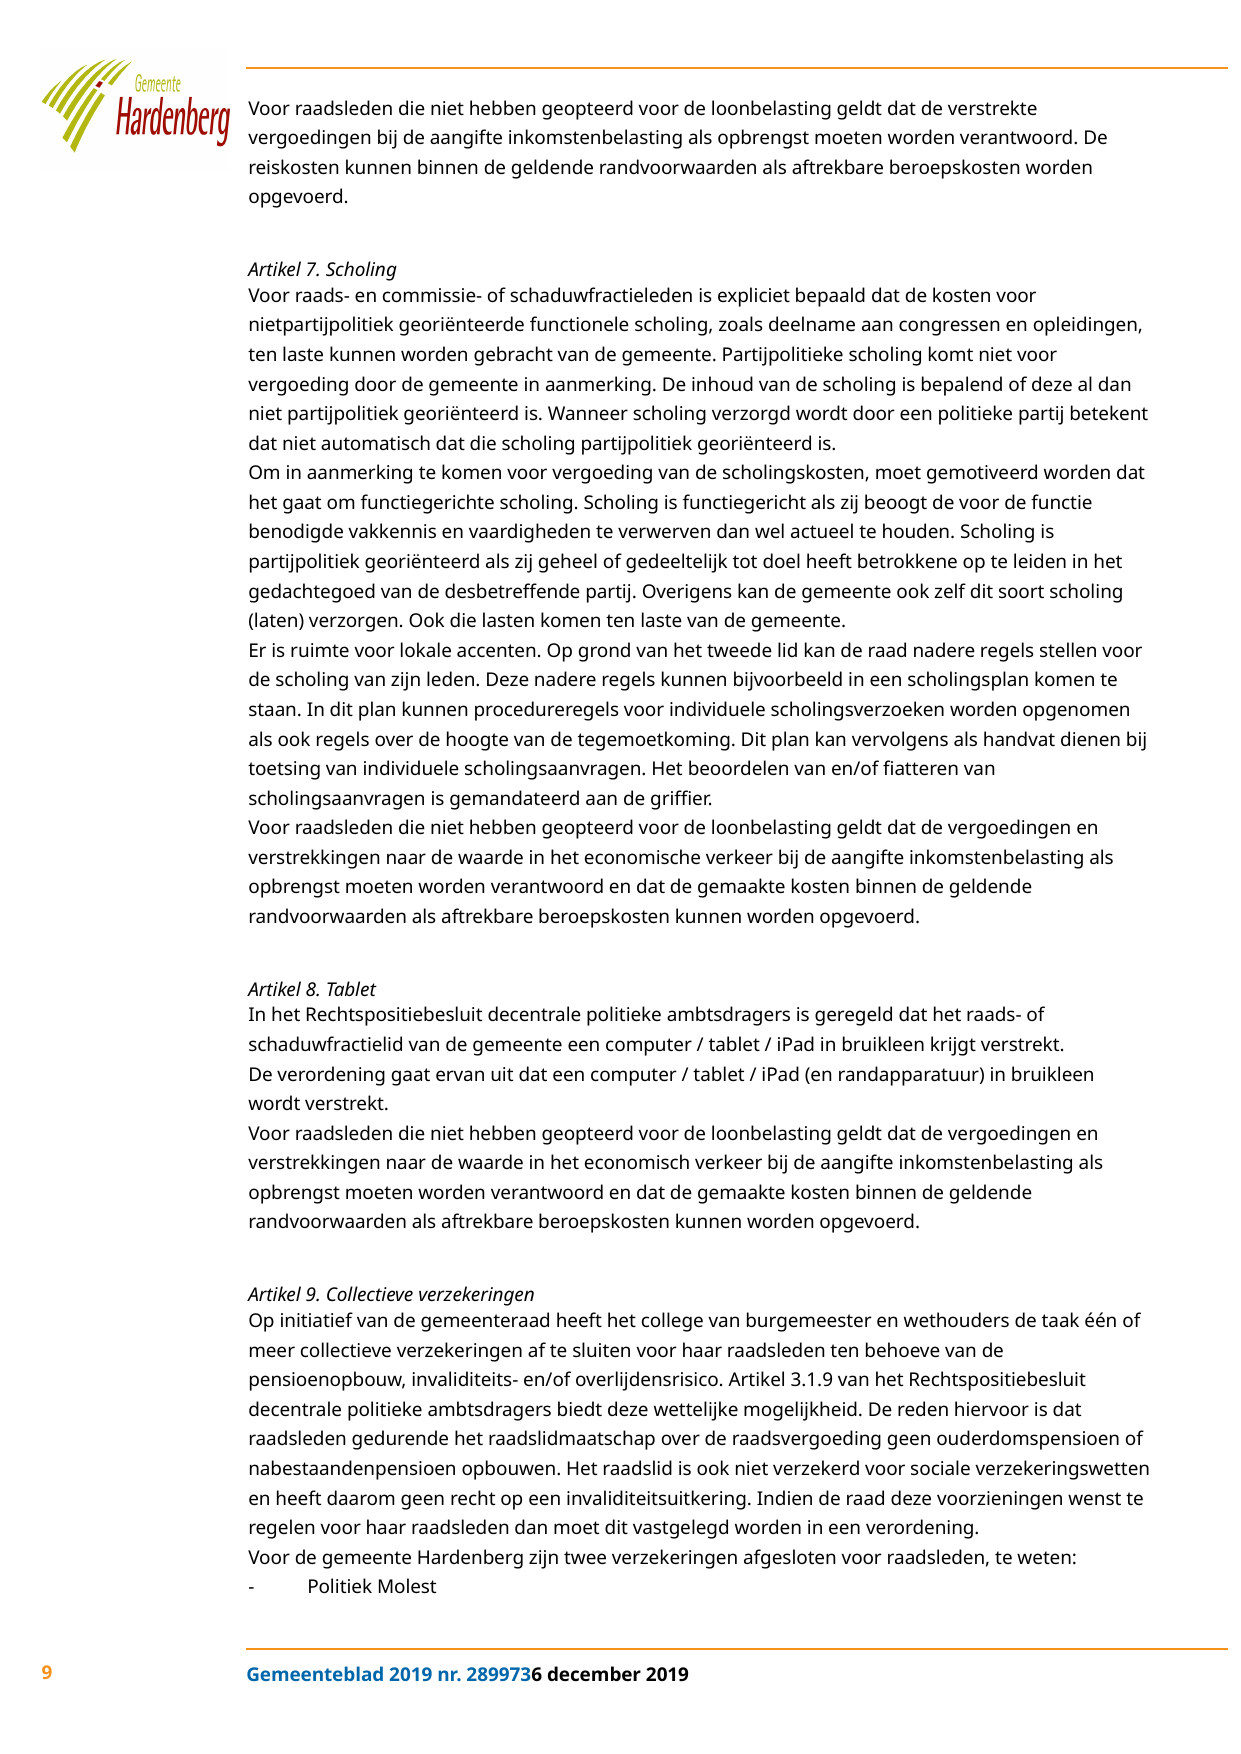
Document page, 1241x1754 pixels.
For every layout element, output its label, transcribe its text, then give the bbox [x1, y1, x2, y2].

text Artikel 7. Scholing [248, 256, 1152, 282]
text Voor raadsleden die niet hebben geopteerd voor de loonbelasting geldt dat de vergoedingen en verstrekkingen naar de waarde in het economische verkeer bij de aangifte inkomstenbelasting als opbrengst moeten worden verantwoord en dat de gemaakte kosten binnen de geldende randvoorwaarden als aftrekbare beroepskosten kunnen worden opgevoerd. [248, 814, 1152, 929]
text Voor raads- en commissie- of schaduwfractieleden is expliciet bepaald dat de kosten voor nietpartijpolitiek georiënteerde functionele scholing, zoals deelname aan congressen en opleidingen, ten laste kunnen worden gebracht van de gemeente. Partijpolitieke scholing komt niet voor vergoeding door de gemeente in aanmerking. De inhoud van de scholing is bepalend of deze al dan niet partijpolitiek georiënteerd is. Wanneer scholing verzorgd wordt door een politieke partij betekent dat niet automatisch dat die scholing partijpolitiek georiënteerd is. [248, 282, 1152, 456]
text Voor raadsleden die niet hebben geopteerd voor de loonbelasting geldt dat de verstrekte vergoedingen bij de aangifte inkomstenbelasting als opbrengst moeten worden verantwoord. De reiskosten kunnen binnen de geldende randvoorwaarden als aftrekbare beroepskosten worden opgevoerd. [248, 95, 1152, 209]
text In het Rechtspositiebesluit decentrale politieke ambtsdragers is geregeld dat het raads- of schaduwfractielid van de gemeente een computer / tablet / iPad in bruikleen krijgt verstrekt. [248, 1002, 1152, 1057]
text Om in aanmerking te komen voor vergoeding van de scholingskosten, moet gemotiveerd worden dat het gaat om functiegerichte scholing. Scholing is functiegericht als zij beoogt de voor de functie benodigde vakkennis en vaardigheden te verwerven dan wel actueel te houden. Scholing is partijpolitiek georiënteerd als zij geheel of gedeeltelijk tot doel heeft betrokkene op te leiden in het gedachtegoed van de desbetreffende partij. Overigens kan de gemeente ook zelf dit soort scholing (laten) verzorgen. Ook die lasten komen ten laste van de gemeente. [248, 459, 1152, 633]
text Op initiatief van de gemeenteraad heeft het college van burgemeester en wethouders de taak één of meer collectieve verzekeringen af te sluiten voor haar raadsleden ten behoeve van de pensioenopbouw, invaliditeits- en/of overlijdensrisico. Artikel 3.1.9 van het Rechtspositiebesluit decentrale politieke ambtsdragers biedt deze wettelijke mogelijkheid. De reden hiervoor is dat raadsleden gedurende het raadslidmaatschap over de raadsvergoeding geen ouderdomspensioen of nabestaandenpensioen opbouwen. Het raadslid is ook niet verzekerd voor sociale verzekeringswetten en heeft daarom geen recht op een invaliditeitsuitkering. Indien de raad deze voorzieningen wenst te regelen voor haar raadsleden dan moet dit vastgelegd worden in een verordening. [248, 1307, 1152, 1540]
text Voor de gemeente Hardenberg zijn twee verzekeringen afgesloten voor raadsleden, te weten: [248, 1544, 1152, 1569]
text Artikel 9. Collectieve verzekeringen [248, 1281, 1152, 1307]
text Voor raadsleden die niet hebben geopteerd voor de loonbelasting geldt dat de vergoedingen en verstrekkingen naar de waarde in het economisch verkeer bij de aangifte inkomstenbelasting als opbrengst moeten worden verantwoord en dat de gemaakte kosten binnen de geldende randvoorwaarden als aftrekbare beroepskosten kunnen worden opgevoerd. [248, 1120, 1152, 1234]
text Er is ruimte voor lokale accenten. Op grond van het tweede lid kan de raad nadere regels stellen voor de scholing van zijn leden. Deze nadere regels kunnen bijvoorbeeld in een scholingsplan komen te staan. In dit plan kunnen procedureregels voor individuele scholingsverzoeken worden opgenomen als ook regels over de hoogte van de tegemoetkoming. Dit plan kan vervolgens als handvat dienen bij toetsing van individuele scholingsaanvragen. Het beoordelen van en/of fiatteren van scholingsaanvragen is gemandateerd aan de griffier. [248, 637, 1152, 811]
text Artikel 8. Tablet [248, 976, 1152, 1002]
text De verordening gaat ervan uit dat een computer / tablet / iPad (en randapparatuur) in bruikleen wordt verstrekt. [248, 1061, 1152, 1116]
list Politiek Molest [248, 1573, 1152, 1599]
picture [41, 47, 231, 172]
